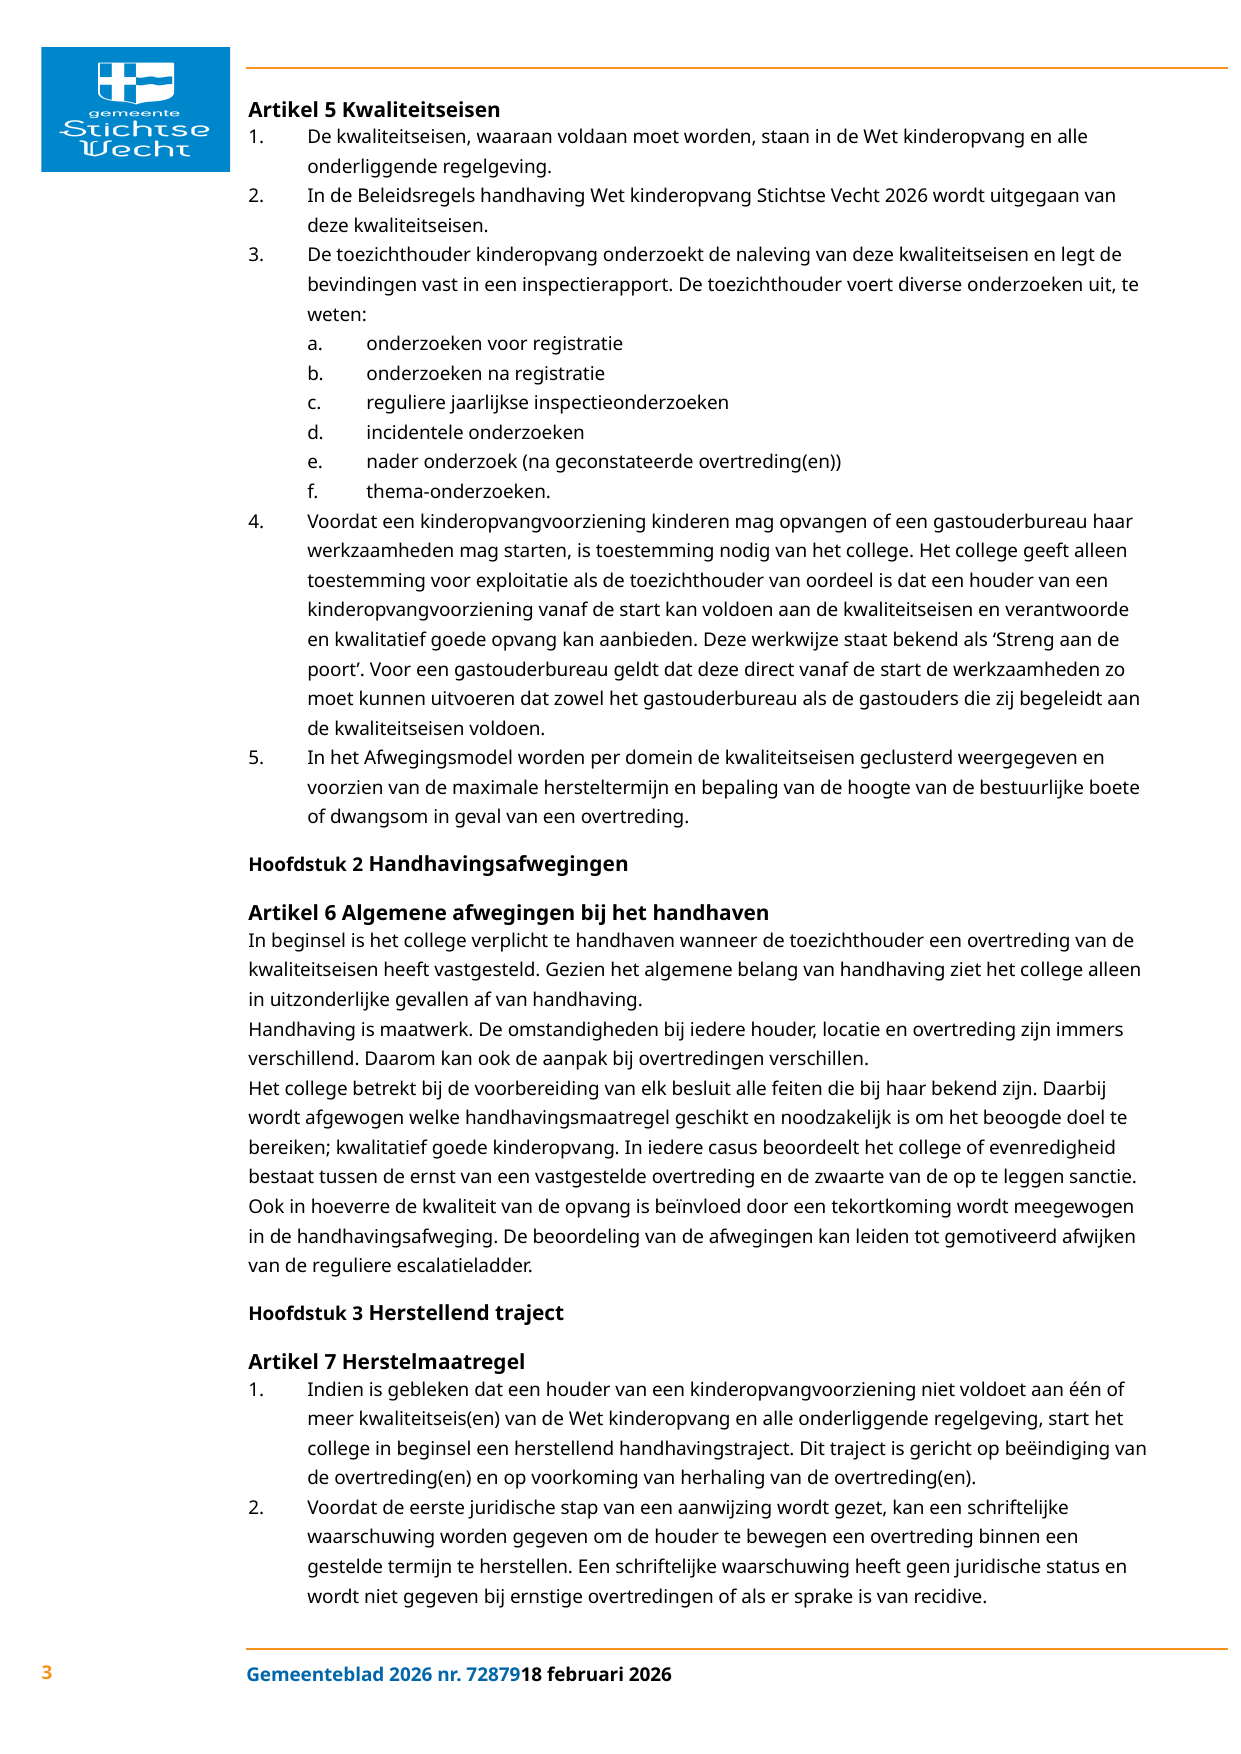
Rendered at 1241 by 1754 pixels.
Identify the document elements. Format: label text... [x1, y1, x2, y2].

list Voordat een kinderopvangvoorziening kinderen mag opvangen of een gastouderbureau haar werkzaamheden mag starten, is toestemming nodig van het college. Het college geeft alleen toestemming voor exploitatie als de toezichthouder van oordeel is dat een houder van een kinderopvangvoorziening vanaf de start kan voldoen aan de kwaliteitseisen en verantwoorde en kwalitatief goede opvang kan aanbieden. Deze werkwijze staat bekend als ‘Streng aan de poort’. Voor een gastouderbureau geldt dat deze direct vanaf de start de werkzaamheden zo moet kunnen uitvoeren dat zowel het gastouderbureau als de gastouders die zij begeleidt aan de kwaliteitseisen voldoen. [248, 508, 1152, 741]
text Artikel 5 Kwaliteitseisen [248, 95, 1152, 123]
text In beginsel is het college verplicht te handhaven wanneer de toezichthouder een overtreding van de kwaliteitseisen heeft vastgesteld. Gezien het algemene belang van handhaving ziet het college alleen in uitzonderlijke gevallen af van handhaving. [248, 927, 1152, 1012]
text Het college betrekt bij de voorbereiding van elk besluit alle feiten die bij haar bekend zijn. Daarbij wordt afgewogen welke handhavingsmaatregel geschikt en noodzakelijk is om het beoogde doel te bereiken; kwalitatief goede kinderopvang. In iedere casus beoordeelt het college of evenredigheid bestaat tussen de ernst van een vastgestelde overtreding en de zwaarte van de op te leggen sanctie. Ook in hoeverre de kwaliteit van de opvang is beïnvloed door een tekortkoming wordt meegewogen in de handhavingsafweging. De beoordeling van de afwegingen kan leiden tot gemotiveerd afwijken van de reguliere escalatieladder. [248, 1075, 1152, 1278]
list Indien is gebleken dat een houder van een kinderopvangvoorziening niet voldoet aan één of meer kwaliteitseis(en) van de Wet kinderopvang en alle onderliggende regelgeving, start het college in beginsel een herstellend handhavingstraject. Dit traject is gericht op beëindiging van de overtreding(en) en op voorkoming van herhaling van de overtreding(en). [248, 1376, 1152, 1490]
text Hoofdstuk 2 Handhavingsafwegingen [248, 849, 1152, 878]
list onderzoeken na registratie [307, 360, 1152, 386]
list De kwaliteitseisen, waaraan voldaan moet worden, staan in de Wet kinderopvang en alle onderliggende regelgeving. [248, 123, 1152, 178]
list In de Beleidsregels handhaving Wet kinderopvang Stichtse Vecht 2026 wordt uitgegaan van deze kwaliteitseisen. [248, 182, 1152, 238]
list onderzoeken voor registratie [307, 330, 1152, 356]
text Artikel 7 Herstelmaatregel [248, 1347, 1152, 1376]
list thema-onderzoeken. [307, 478, 1152, 504]
picture [137, 63, 174, 103]
list nader onderzoek (na geconstateerde overtreding(en)) [307, 449, 1152, 474]
text Hoofdstuk 3 Herstellend traject [248, 1298, 1152, 1326]
text Artikel 6 Algemene afwegingen bij het handhaven [248, 898, 1152, 927]
picture [99, 63, 135, 101]
text Handhaving is maatwerk. De omstandigheden bij iedere houder, locatie en overtreding zijn immers verschillend. Daarom kan ook de aanpak bij overtredingen verschillen. [248, 1016, 1152, 1071]
list reguliere jaarlijkse inspectieonderzoeken [307, 389, 1152, 415]
list incidentele onderzoeken [307, 419, 1152, 445]
list In het Afwegingsmodel worden per domein de kwaliteitseisen geclusterd weergegeven en voorzien van de maximale hersteltermijn en bepaling van de hoogte van de bestuurlijke boete of dwangsom in geval van een overtreding. [248, 744, 1152, 829]
list De toezichthouder kinderopvang onderzoekt de naleving van deze kwaliteitseisen en legt de bevindingen vast in een inspectierapport. De toezichthouder voert diverse onderzoeken uit, te weten: [248, 242, 1152, 326]
list Voordat de eerste juridische stap van een aanwijzing wordt gezet, kan een schriftelijke waarschuwing worden gegeven om de houder te bewegen een overtreding binnen een gestelde termijn te herstellen. Een schriftelijke waarschuwing heeft geen juridische status en wordt niet gegeven bij ernstige overtredingen of als er sprake is van recidive. [248, 1494, 1152, 1608]
